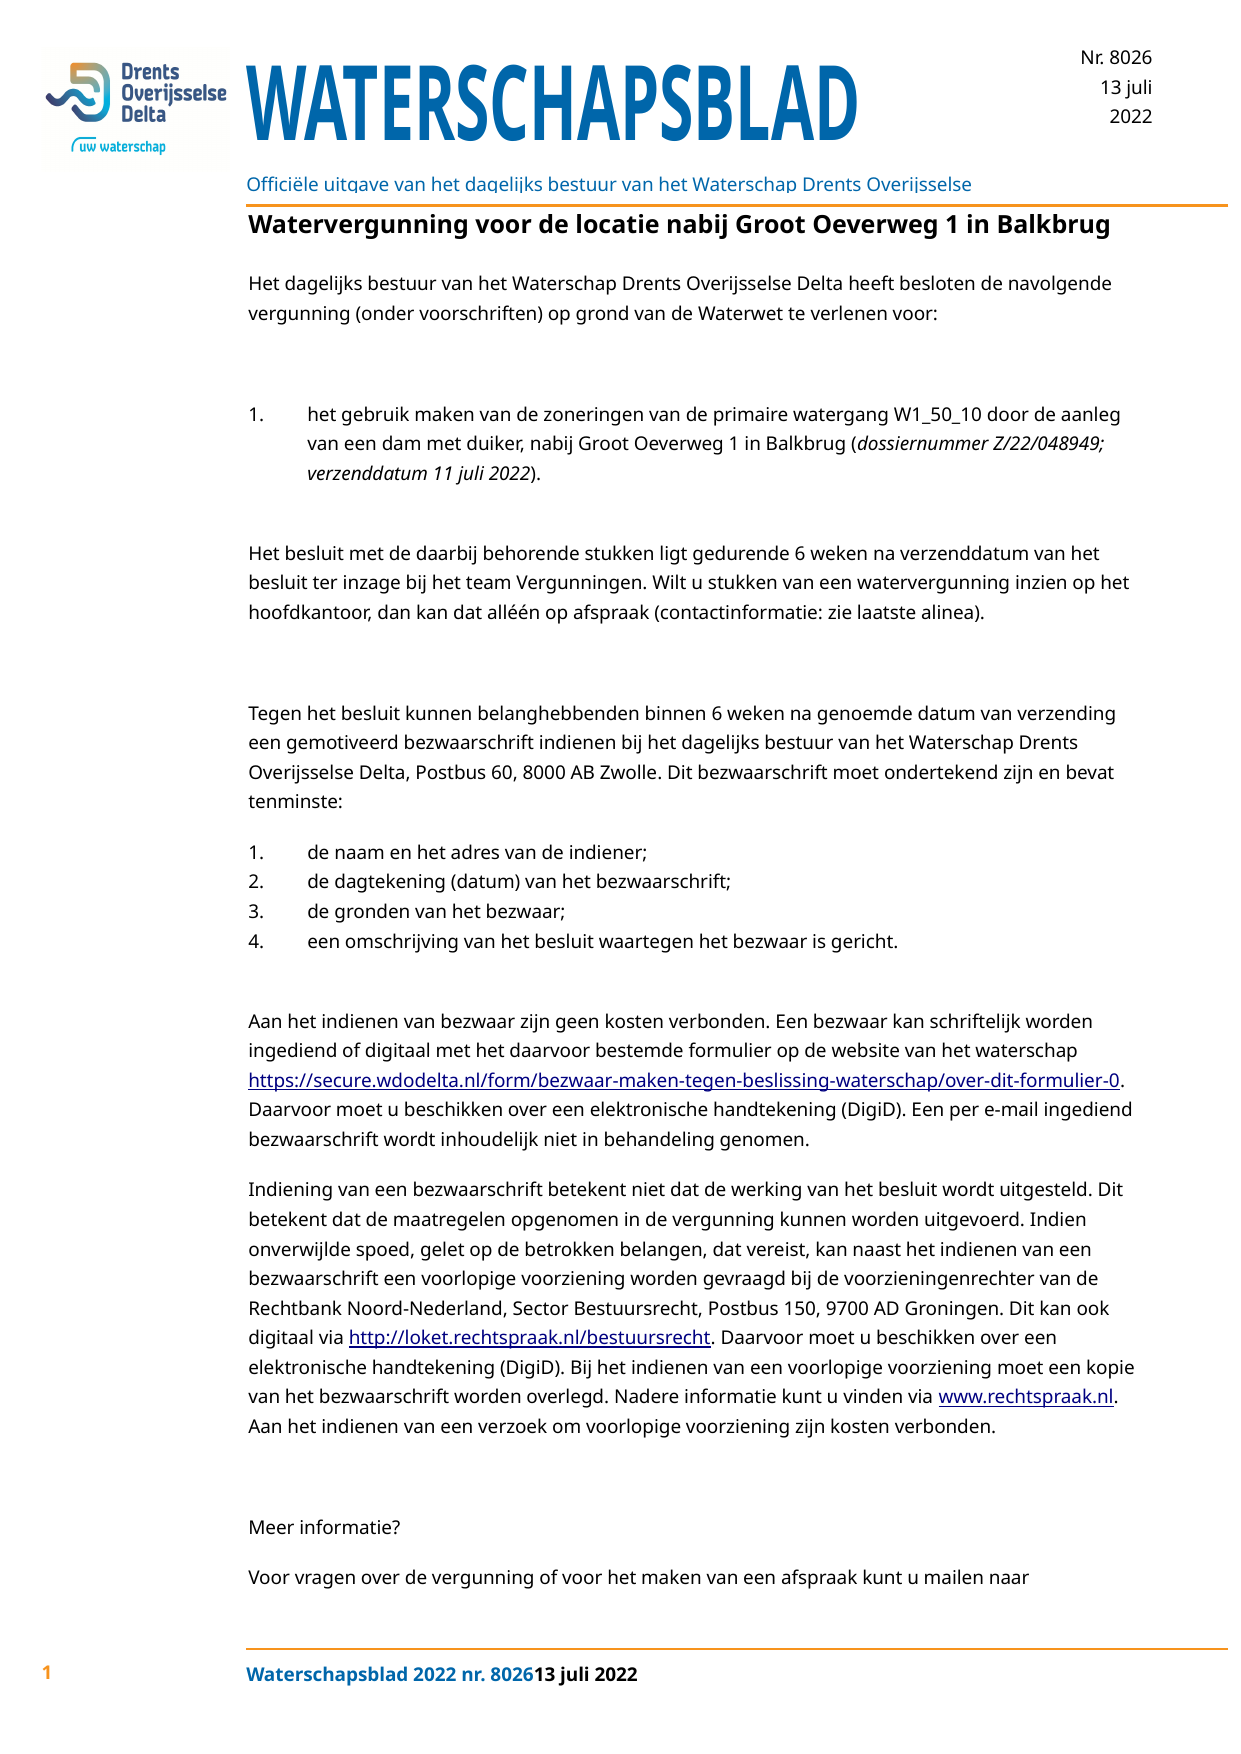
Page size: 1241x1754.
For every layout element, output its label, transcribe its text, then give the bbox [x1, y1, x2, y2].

text Voor vragen over de vergunning of voor het maken van een afspraak kunt u mailen naar [248, 1564, 1152, 1590]
list de naam en het adres van de indiener; [248, 839, 1152, 865]
list de gronden van het bezwaar; [248, 898, 1152, 924]
text Meer informatie? [248, 1514, 1152, 1540]
text Aan het indienen van bezwaar zijn geen kosten verbonden. Een bezwaar kan schriftelijk worden ingediend of digitaal met het daarvoor bestemde formulier op de website van het waterschap https://secure.wdodelta.nl/form/bezwaar-maken-tegen-beslissing-waterschap/over-dit-formulier-0. Daarvoor moet u beschikken over een elektronische handtekening (DigiD). Een per e-mail ingediend bezwaarschrift wordt inhoudelijk niet in behandeling genomen. [248, 1008, 1152, 1152]
text Indiening van een bezwaarschrift betekent niet dat de werking van het besluit wordt uitgesteld. Dit betekent dat de maatregelen opgenomen in de vergunning kunnen worden uitgevoerd. Indien onverwijlde spoed, gelet op de betrokken belangen, dat vereist, kan naast het indienen van een bezwaarschrift een voorlopige voorziening worden gevraagd bij de voorzieningenrechter van de Rechtbank Noord-Nederland, Sector Bestuursrecht, Postbus 150, 9700 AD Groningen. Dit kan ook digitaal via http://loket.rechtspraak.nl/bestuursrecht. Daarvoor moet u beschikken over een elektronische handtekening (DigiD). Bij het indienen van een voorlopige voorziening moet een kopie van het bezwaarschrift worden overlegd. Nadere informatie kunt u vinden via www.rechtspraak.nl. Aan het indienen van een verzoek om voorlopige voorziening zijn kosten verbonden. [248, 1177, 1152, 1439]
text Het besluit met de daarbij behorende stukken ligt gedurende 6 weken na verzenddatum van het besluit ter inzage bij het team Vergunningen. Wilt u stukken van een watervergunning inzien op het hoofdkantoor, dan kan dat alléén op afspraak (contactinformatie: zie laatste alinea). [248, 540, 1152, 625]
picture [41, 47, 231, 172]
text Tegen het besluit kunnen belanghebbenden binnen 6 weken na genoemde datum van verzending een gemotiveerd bezwaarschrift indienen bij het dagelijks bestuur van het Waterschap Drents Overijsselse Delta, Postbus 60, 8000 AB Zwolle. Dit bezwaarschrift moet ondertekend zijn en bevat tenminste: [248, 700, 1152, 814]
text Het dagelijks bestuur van het Waterschap Drents Overijsselse Delta heeft besloten de navolgende vergunning (onder voorschriften) op grond van de Waterwet te verlenen voor: [248, 270, 1152, 326]
list het gebruik maken van de zoneringen van de primaire watergang W1_50_10 door de aanleg van een dam met duiker, nabij Groot Oeverweg 1 in Balkbrug (dossiernummer Z/22/048949; verzenddatum 11 juli 2022). [248, 401, 1152, 486]
text Watervergunning voor de locatie nabij Groot Oeverweg 1 in Balkbrug [248, 207, 1152, 241]
list de dagtekening (datum) van het bezwaarschrift; [248, 869, 1152, 894]
list een omschrijving van het besluit waartegen het bezwaar is gericht. [248, 928, 1152, 953]
